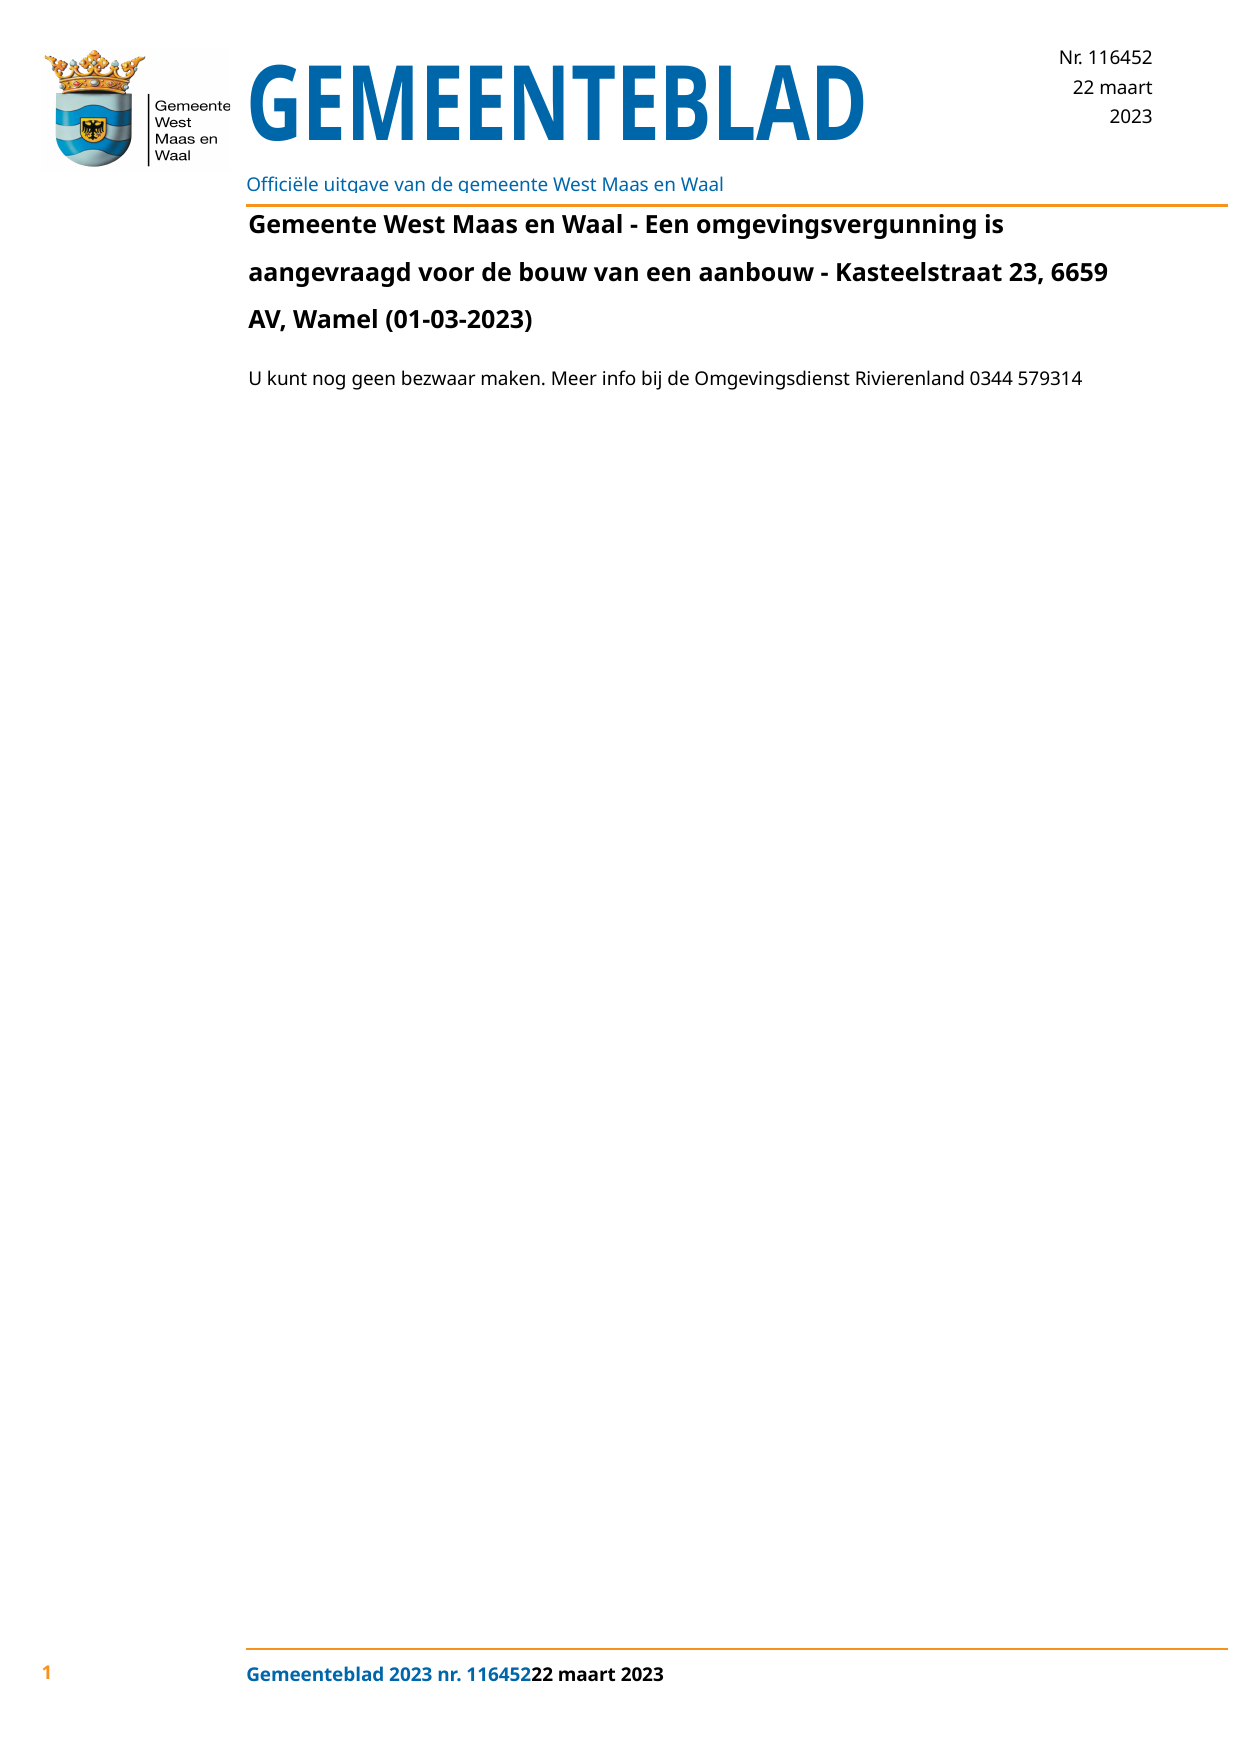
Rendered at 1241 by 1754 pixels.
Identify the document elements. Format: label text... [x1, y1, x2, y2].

text U kunt nog geen bezwaar maken. Meer info bij de Omgevingsdienst Rivierenland 0344 579314 [248, 366, 1152, 391]
picture [41, 47, 231, 172]
text Gemeente West Maas en Waal - Een omgevingsvergunning is aangevraagd voor de bouw van een aanbouw - Kasteelstraat 23, 6659 AV, Wamel (01-03-2023) [248, 207, 1152, 336]
